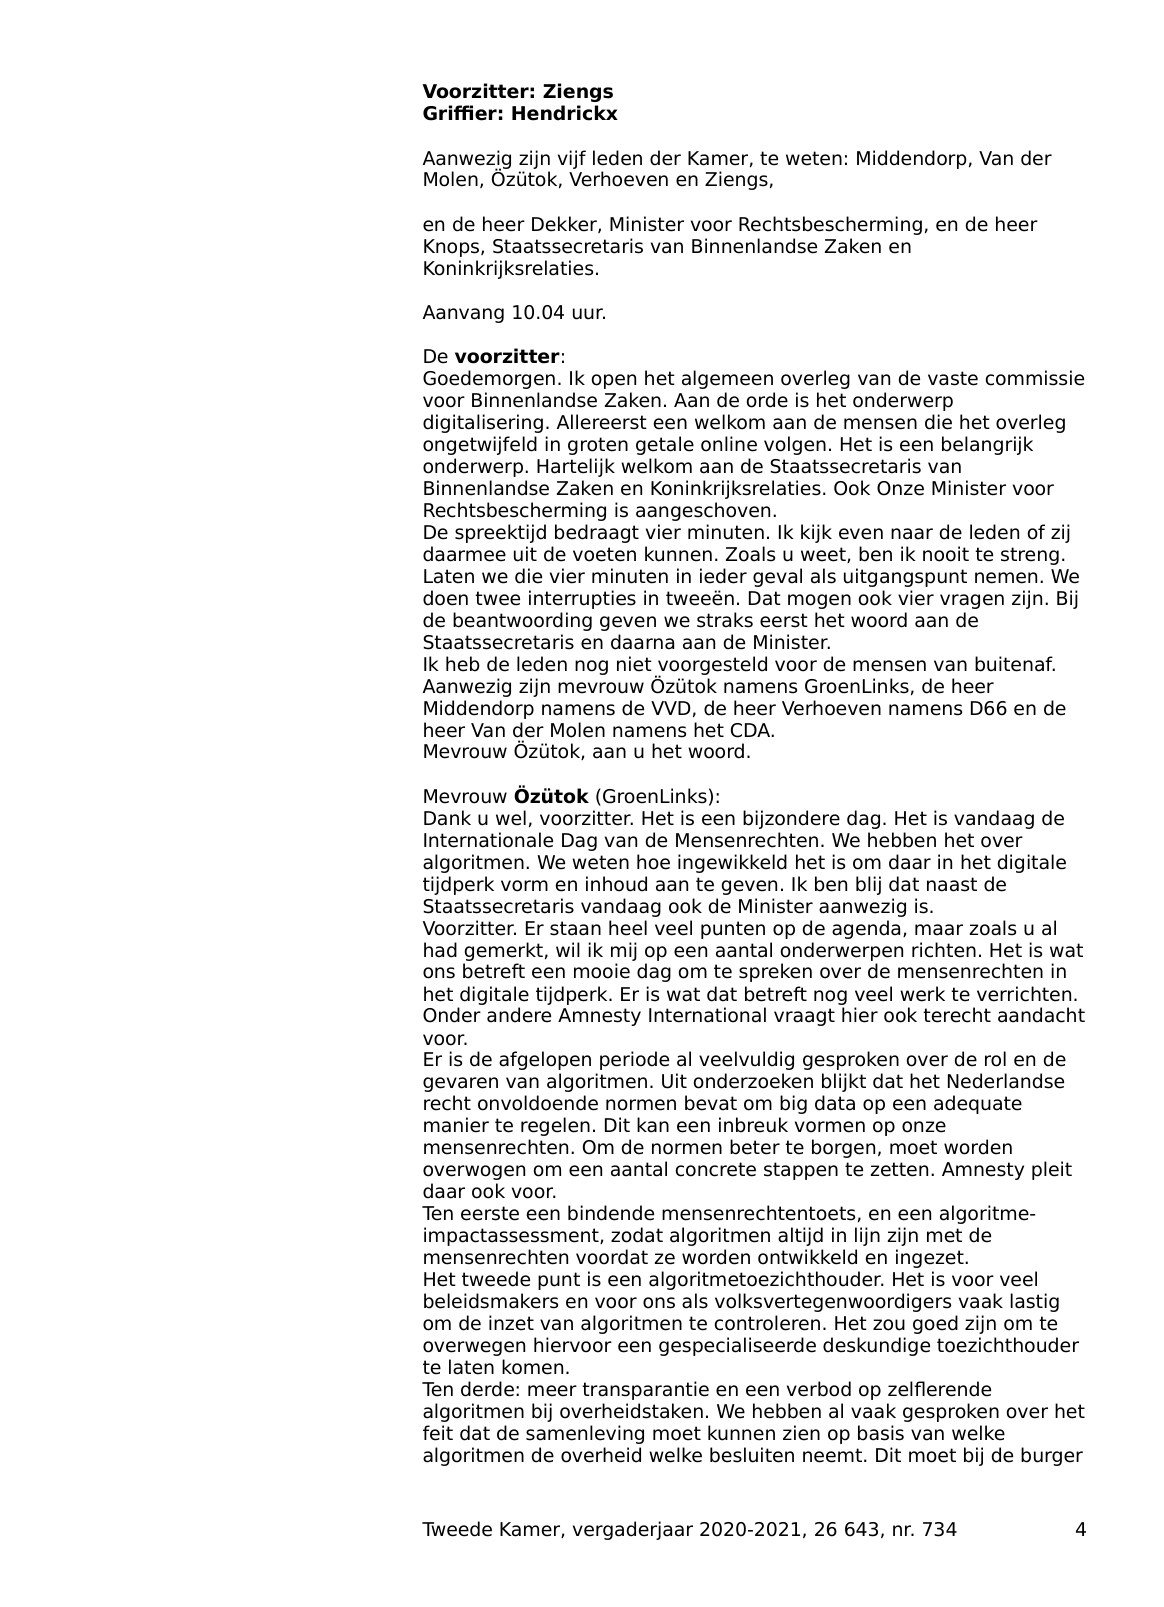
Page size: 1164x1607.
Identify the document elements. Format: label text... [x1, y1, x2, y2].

text Ten eerste een bindende mensenrechtentoets, en een algoritme-impactassessment, zodat algoritmen altijd in lijn zijn met de mensenrechten voordat ze worden ontwikkeld en ingezet. [422, 1203, 1087, 1269]
text Voorzitter. Er staan heel veel punten op de agenda, maar zoals u al had gemerkt, wil ik mij op een aantal onderwerpen richten. Het is wat ons betreft een mooie dag om te spreken over de mensenrechten in het digitale tijdperk. Er is wat dat betreft nog veel werk te verrichten. Onder andere Amnesty International vraagt hier ook terecht aandacht voor. [422, 917, 1087, 1049]
text Ten derde: meer transparantie en een verbod op zelflerende algoritmen bij overheidstaken. We hebben al vaak gesproken over het feit dat de samenleving moet kunnen zien op basis van welke algoritmen de overheid welke besluiten neemt. Dit moet bij de burger [422, 1379, 1087, 1467]
text Aanwezig zijn vijf leden der Kamer, te weten: Middendorp, Van der Molen, Özütok, Verhoeven en Ziengs, [422, 147, 1087, 191]
text Mevrouw Özütok (GroenLinks): [422, 786, 1087, 808]
text Aanvang 10.04 uur. [422, 302, 1087, 324]
text De spreektijd bedraagt vier minuten. Ik kijk even naar de leden of zij daarmee uit de voeten kunnen. Zoals u weet, ben ik nooit te streng. Laten we die vier minuten in ieder geval als uitgangspunt nemen. We doen twee interrupties in tweeën. Dat mogen ook vier vragen zijn. Bij de beantwoording geven we straks eerst het woord aan de Staatssecretaris en daarna aan de Minister. [422, 522, 1087, 653]
text Mevrouw Özütok, aan u het woord. [422, 741, 1087, 763]
text Het tweede punt is een algoritmetoezichthouder. Het is voor veel beleidsmakers en voor ons als volksvertegenwoordigers vaak lastig om de inzet van algoritmen te controleren. Het zou goed zijn om te overwegen hiervoor een gespecialiseerde deskundige toezichthouder te laten komen. [422, 1269, 1087, 1379]
text Griffier: Hendrickx [422, 103, 1087, 125]
text De voorzitter: [422, 346, 1087, 368]
text Ik heb de leden nog niet voorgesteld voor de mensen van buitenaf. Aanwezig zijn mevrouw Özütok namens GroenLinks, de heer Middendorp namens de VVD, de heer Verhoeven namens D66 en de heer Van der Molen namens het CDA. [422, 653, 1087, 741]
text Goedemorgen. Ik open het algemeen overleg van de vaste commissie voor Binnenlandse Zaken. Aan de orde is het onderwerp digitalisering. Allereerst een welkom aan de mensen die het overleg ongetwijfeld in groten getale online volgen. Het is een belangrijk onderwerp. Hartelijk welkom aan de Staatssecretaris van Binnenlandse Zaken en Koninkrijksrelaties. Ook Onze Minister voor Rechtsbescherming is aangeschoven. [422, 368, 1087, 522]
text Dank u wel, voorzitter. Het is een bijzondere dag. Het is vandaag de Internationale Dag van de Mensenrechten. We hebben het over algoritmen. We weten hoe ingewikkeld het is om daar in het digitale tijdperk vorm en inhoud aan te geven. Ik ben blij dat naast de Staatssecretaris vandaag ook de Minister aanwezig is. [422, 808, 1087, 917]
text Er is de afgelopen periode al veelvuldig gesproken over de rol en de gevaren van algoritmen. Uit onderzoeken blijkt dat het Nederlandse recht onvoldoende normen bevat om big data op een adequate manier te regelen. Dit kan een inbreuk vormen op onze mensenrechten. Om de normen beter te borgen, moet worden overwogen om een aantal concrete stappen te zetten. Amnesty pleit daar ook voor. [422, 1049, 1087, 1203]
text Voorzitter: Ziengs [422, 81, 1087, 103]
text en de heer Dekker, Minister voor Rechtsbescherming, en de heer Knops, Staatssecretaris van Binnenlandse Zaken en Koninkrijksrelaties. [422, 213, 1087, 279]
